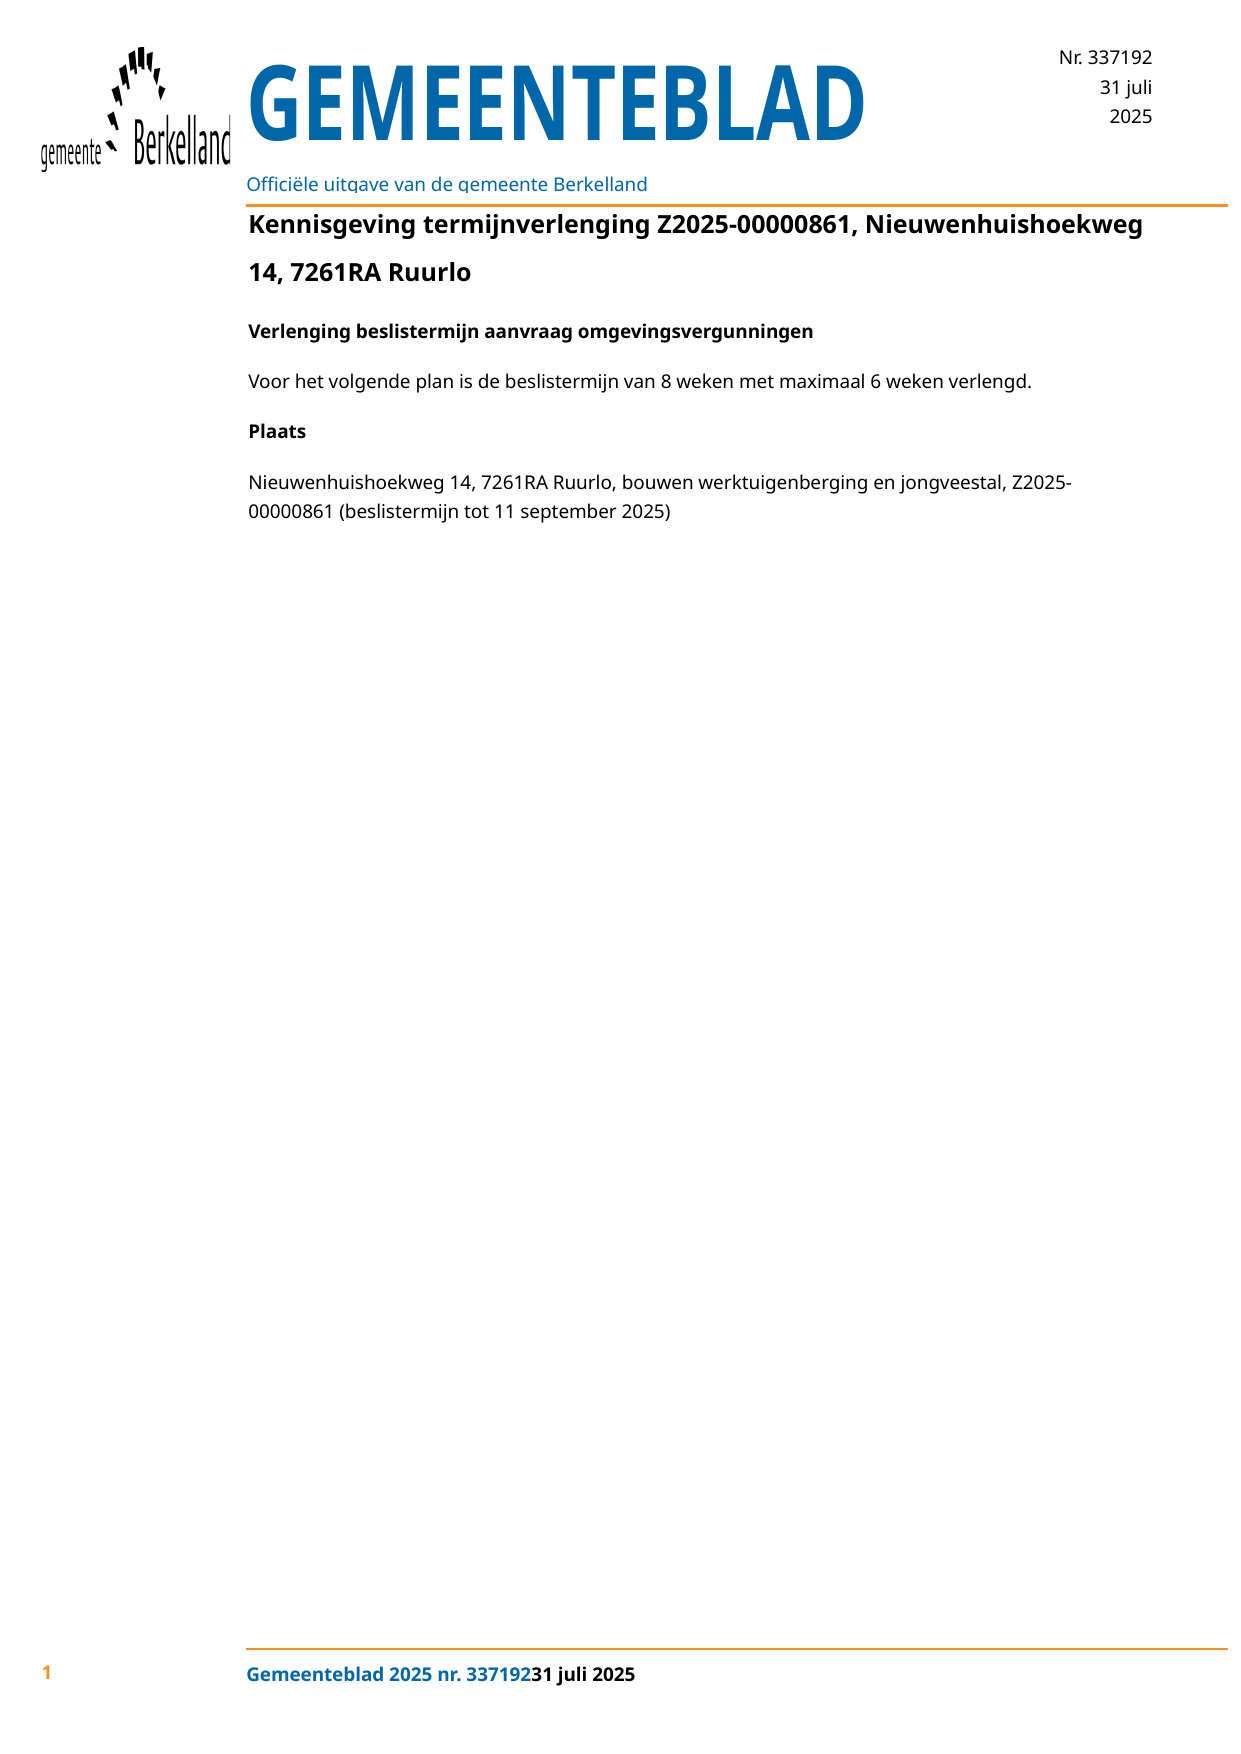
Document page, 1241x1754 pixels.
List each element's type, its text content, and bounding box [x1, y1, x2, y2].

text Kennisgeving termijnverlenging Z2025-00000861, Nieuwenhuishoekweg 14, 7261RA Ruurlo [248, 207, 1152, 288]
text Plaats [248, 419, 1152, 444]
text Verlenging beslistermijn aanvraag omgevingsvergunningen [248, 318, 1152, 344]
text Voor het volgende plan is de beslistermijn van 8 weken met maximaal 6 weken verlengd. [248, 368, 1152, 394]
picture [41, 47, 231, 172]
text Nieuwenhuishoekweg 14, 7261RA Ruurlo, bouwen werktuigenberging en jongveestal, Z2025-00000861 (beslistermijn tot 11 september 2025) [248, 469, 1152, 524]
